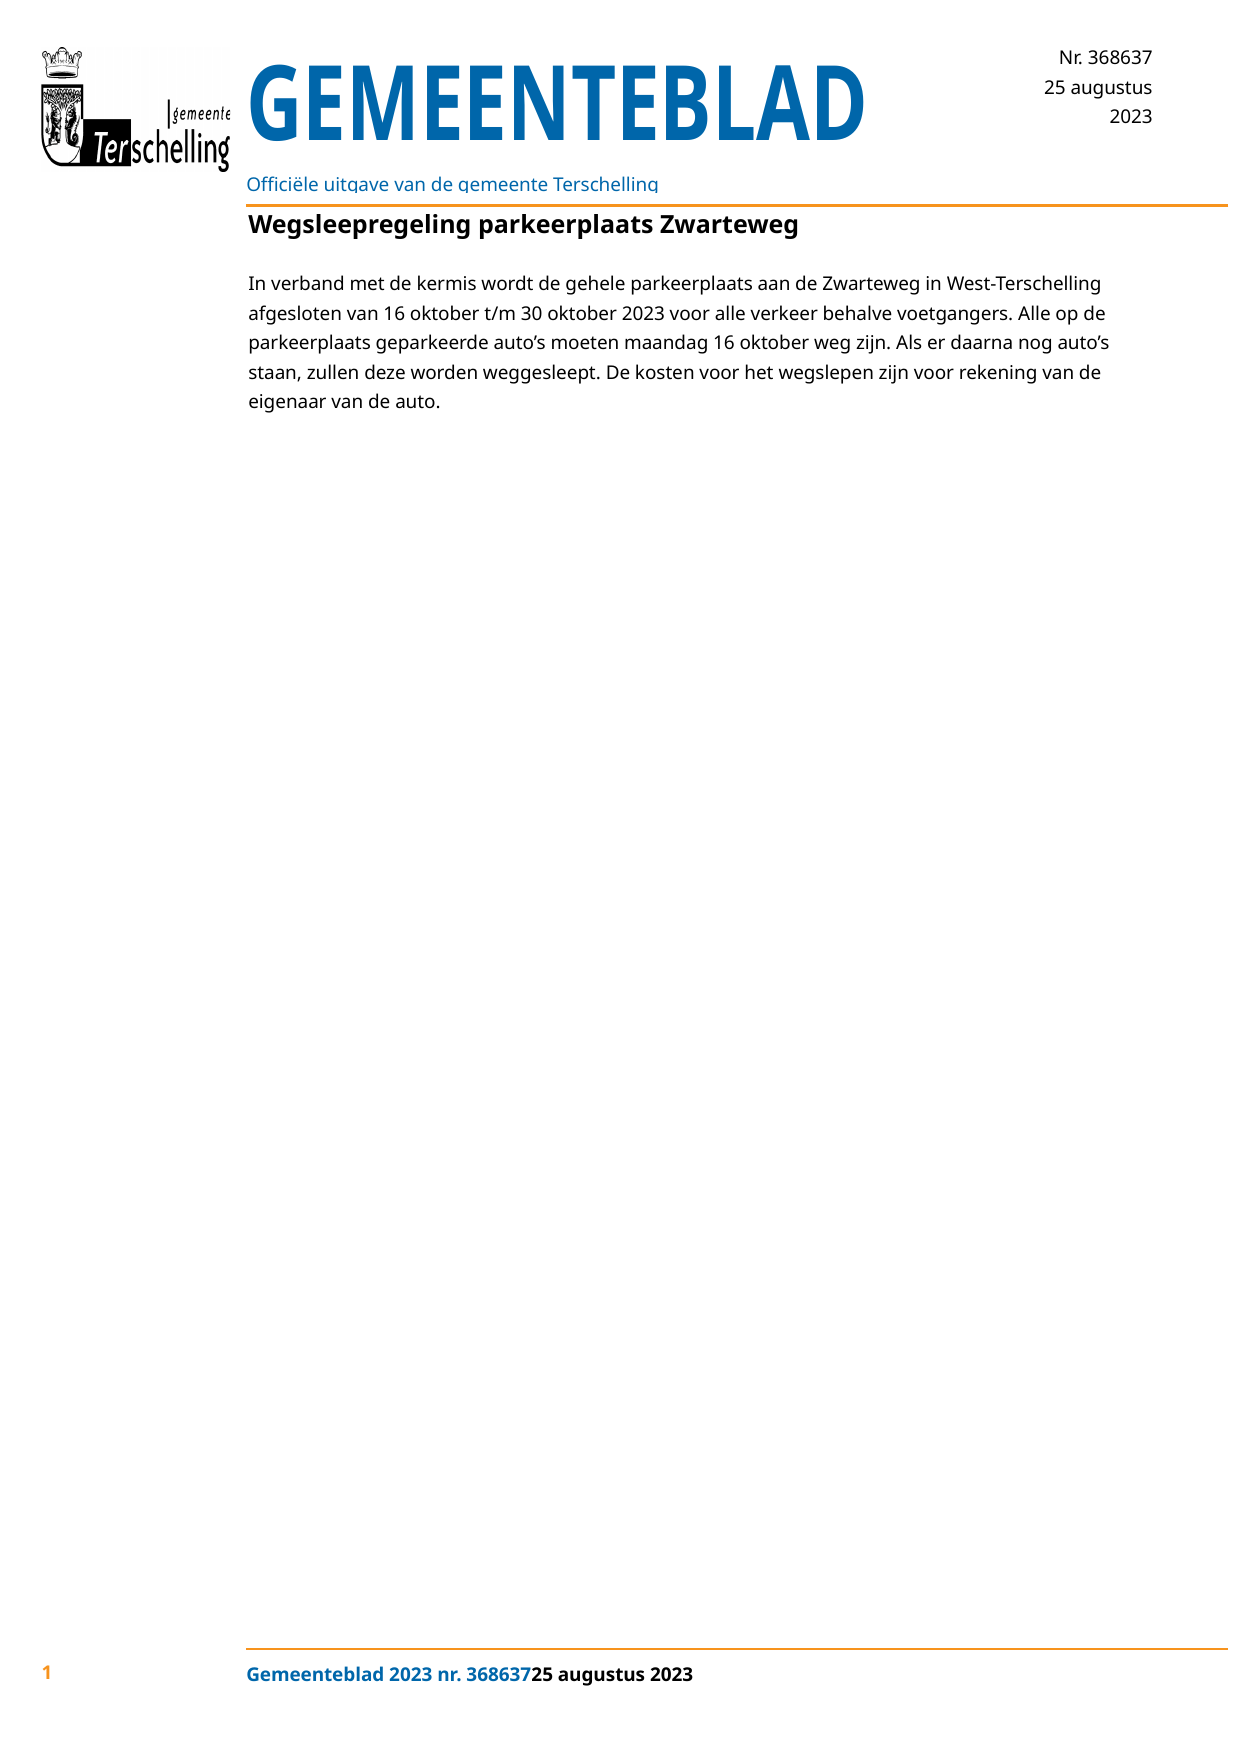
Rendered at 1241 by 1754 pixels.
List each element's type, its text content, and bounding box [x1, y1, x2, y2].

picture [41, 47, 231, 172]
text Wegsleepregeling parkeerplaats Zwarteweg [248, 207, 1152, 241]
text In verband met de kermis wordt de gehele parkeerplaats aan de Zwarteweg in West-Terschelling afgesloten van 16 oktober t/m 30 oktober 2023 voor alle verkeer behalve voetgangers. Alle op de parkeerplaats geparkeerde auto’s moeten maandag 16 oktober weg zijn. Als er daarna nog auto’s staan, zullen deze worden weggesleept. De kosten voor het wegslepen zijn voor rekening van de eigenaar van de auto. [248, 270, 1152, 414]
